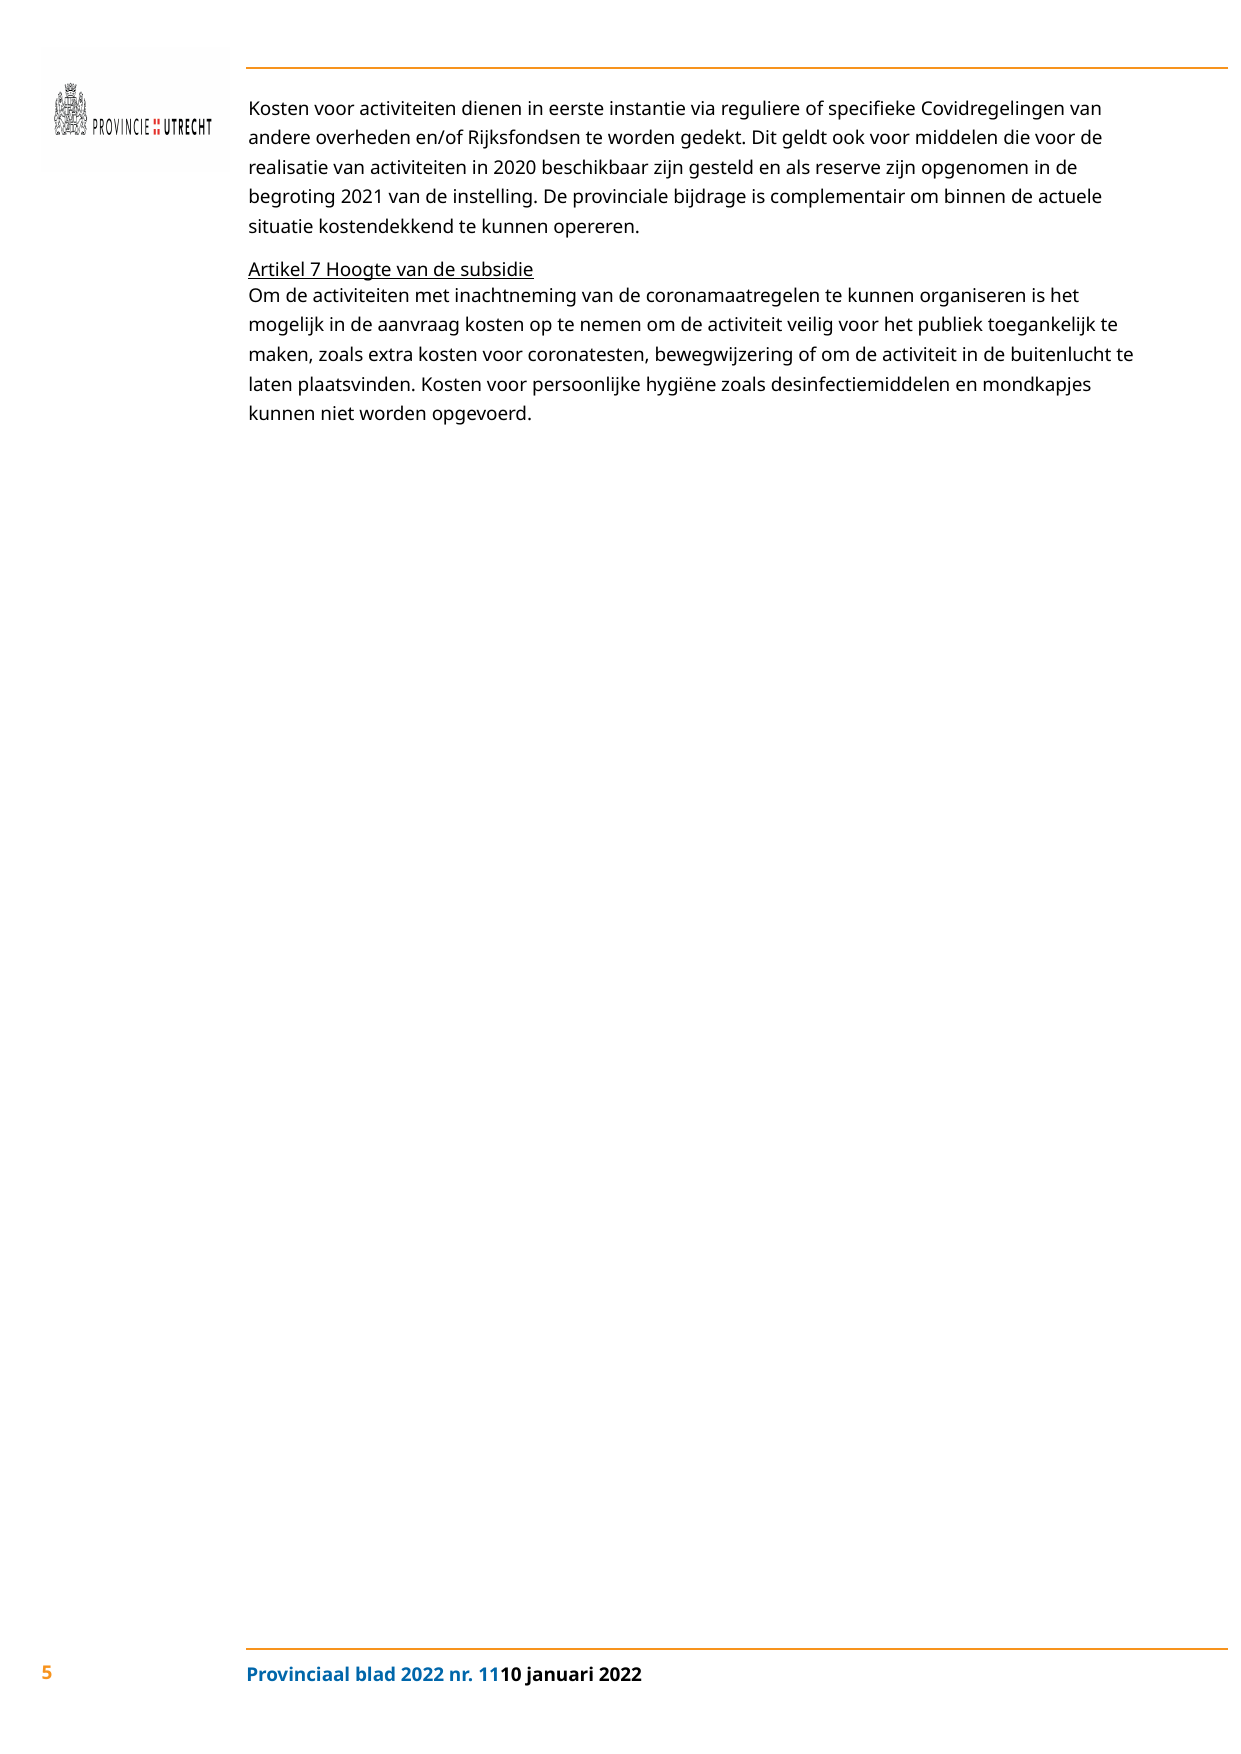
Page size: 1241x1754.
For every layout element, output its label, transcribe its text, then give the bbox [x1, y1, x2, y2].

picture [41, 47, 231, 172]
text Om de activiteiten met inachtneming van de coronamaatregelen te kunnen organiseren is het mogelijk in de aanvraag kosten op te nemen om de activiteit veilig voor het publiek toegankelijk te maken, zoals extra kosten voor coronatesten, bewegwijzering of om de activiteit in de buitenlucht te laten plaatsvinden. Kosten voor persoonlijke hygiëne zoals desinfectiemiddelen en mondkapjes kunnen niet worden opgevoerd. [248, 282, 1152, 426]
text Artikel 7 Hoogte van de subsidie [248, 256, 1152, 282]
text Kosten voor activiteiten dienen in eerste instantie via reguliere of specifieke Covidregelingen van andere overheden en/of Rijksfondsen te worden gedekt. Dit geldt ook voor middelen die voor de realisatie van activiteiten in 2020 beschikbaar zijn gesteld en als reserve zijn opgenomen in de begroting 2021 van de instelling. De provinciale bijdrage is complementair om binnen de actuele situatie kostendekkend te kunnen opereren. [248, 95, 1152, 239]
